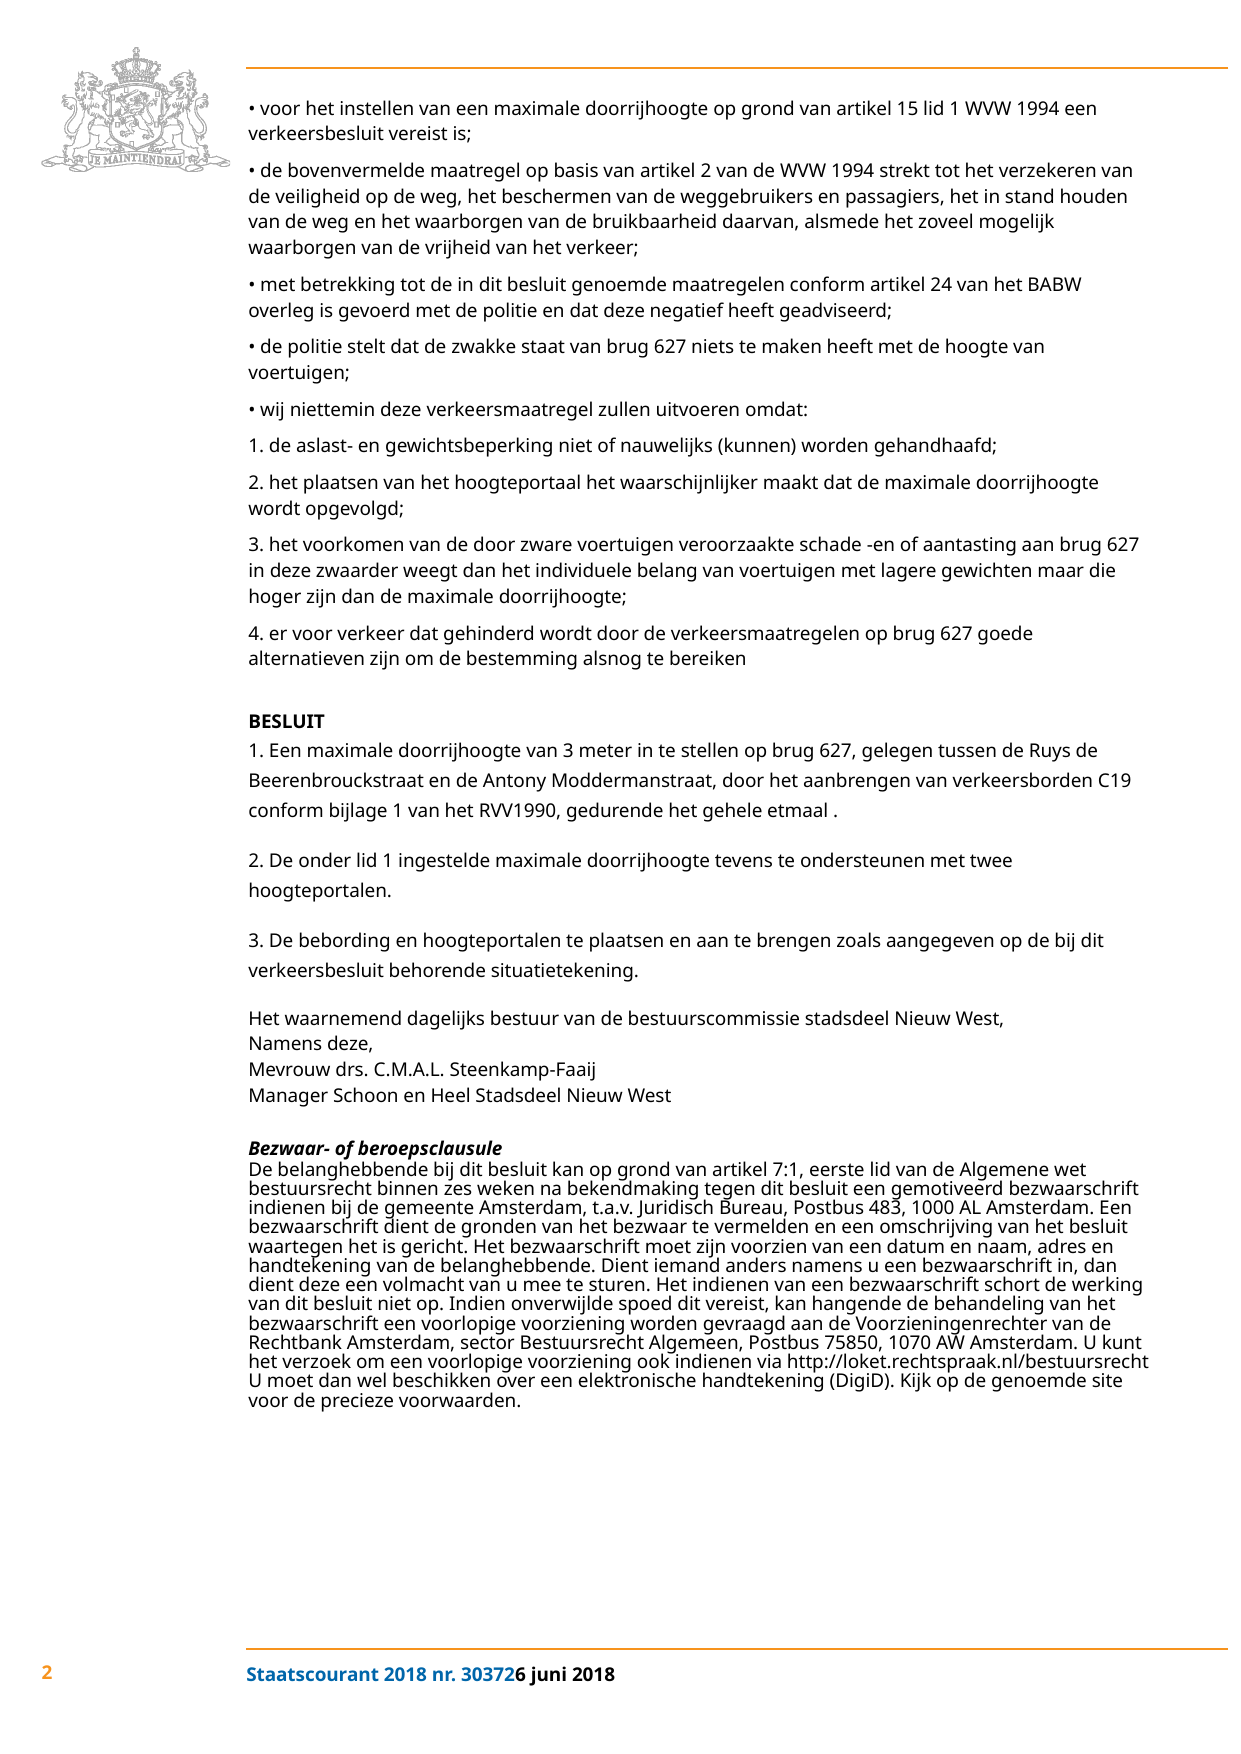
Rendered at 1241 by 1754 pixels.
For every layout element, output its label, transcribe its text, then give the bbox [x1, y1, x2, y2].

text 1. Een maximale doorrijhoogte van 3 meter in te stellen op brug 627, gelegen tussen de Ruys de Beerenbrouckstraat en de Antony Moddermanstraat, door het aanbrengen van verkeersborden C19 conform bijlage 1 van het RVV1990, gedurende het gehele etmaal . [248, 738, 1152, 823]
text • voor het instellen van een maximale doorrijhoogte op grond van artikel 15 lid 1 WVW 1994 een verkeersbesluit vereist is; [248, 95, 1152, 146]
text Namens deze, [248, 1030, 1152, 1056]
text Bezwaar- of beroepsclausule [248, 1135, 1152, 1161]
text • de bovenvermelde maatregel op basis van artikel 2 van de WVW 1994 strekt tot het verzekeren van de veiligheid op de weg, het beschermen van de weggebruikers en passagiers, het in stand houden van de weg en het waarborgen van de bruikbaarheid daarvan, alsmede het zoveel mogelijk waarborgen van de vrijheid van het verkeer; [248, 157, 1152, 260]
text 3. het voorkomen van de door zware voertuigen veroorzaakte schade -en of aantasting aan brug 627 in deze zwaarder weegt dan het individuele belang van voertuigen met lagere gewichten maar die hoger zijn dan de maximale doorrijhoogte; [248, 532, 1152, 609]
text • met betrekking tot de in dit besluit genoemde maatregelen conform artikel 24 van het BABW overleg is gevoerd met de politie en dat deze negatief heeft geadviseerd; [248, 271, 1152, 322]
picture [41, 47, 231, 172]
text Het waarnemend dagelijks bestuur van de bestuurscommissie stadsdeel Nieuw West, [248, 1005, 1152, 1030]
text De belanghebbende bij dit besluit kan op grond van artikel 7:1, eerste lid van de Algemene wet bestuursrecht binnen zes weken na bekendmaking tegen dit besluit een gemotiveerd bezwaarschrift indienen bij de gemeente Amsterdam, t.a.v. Juridisch Bureau, Postbus 483, 1000 AL Amsterdam. Een bezwaarschrift dient de gronden van het bezwaar te vermelden en een omschrijving van het besluit waartegen het is gericht. Het bezwaarschrift moet zijn voorzien van een datum en naam, adres en handtekening van de belanghebbende. Dient iemand anders namens u een bezwaarschrift in, dan dient deze een volmacht van u mee te sturen. Het indienen van een bezwaarschrift schort de werking van dit besluit niet op. Indien onverwijlde spoed dit vereist, kan hangende de behandeling van het bezwaarschrift een voorlopige voorziening worden gevraagd aan de Voorzieningenrechter van de Rechtbank Amsterdam, sector Bestuursrecht Algemeen, Postbus 75850, 1070 AW Amsterdam. U kunt het verzoek om een voorlopige voorziening ook indienen via http://loket.rechtspraak.nl/bestuursrecht U moet dan wel beschikken over een elektronische handtekening (DigiD). Kijk op de genoemde site voor de precieze voorwaarden. [248, 1161, 1152, 1411]
text Manager Schoon en Heel Stadsdeel Nieuw West [248, 1082, 1152, 1108]
text • de politie stelt dat de zwakke staat van brug 627 niets te maken heeft met de hoogte van voertuigen; [248, 333, 1152, 385]
text 4. er voor verkeer dat gehinderd wordt door de verkeersmaatregelen op brug 627 goede alternatieven zijn om de bestemming alsnog te bereiken [248, 620, 1152, 671]
text 2. het plaatsen van het hoogteportaal het waarschijnlijker maakt dat de maximale doorrijhoogte wordt opgevolgd; [248, 469, 1152, 521]
text 1. de aslast- en gewichtsbeperking niet of nauwelijks (kunnen) worden gehandhaafd; [248, 432, 1152, 458]
text Mevrouw drs. C.M.A.L. Steenkamp-Faaij [248, 1056, 1152, 1082]
text 2. De onder lid 1 ingestelde maximale doorrijhoogte tevens te ondersteunen met twee hoogteportalen. [248, 847, 1152, 903]
text • wij niettemin deze verkeersmaatregel zullen uitvoeren omdat: [248, 396, 1152, 422]
text 3. De bebording en hoogteportalen te plaatsen en aan te brengen zoals aangegeven op de bij dit verkeersbesluit behorende situatietekening. [248, 927, 1152, 983]
text BESLUIT [248, 708, 1152, 734]
